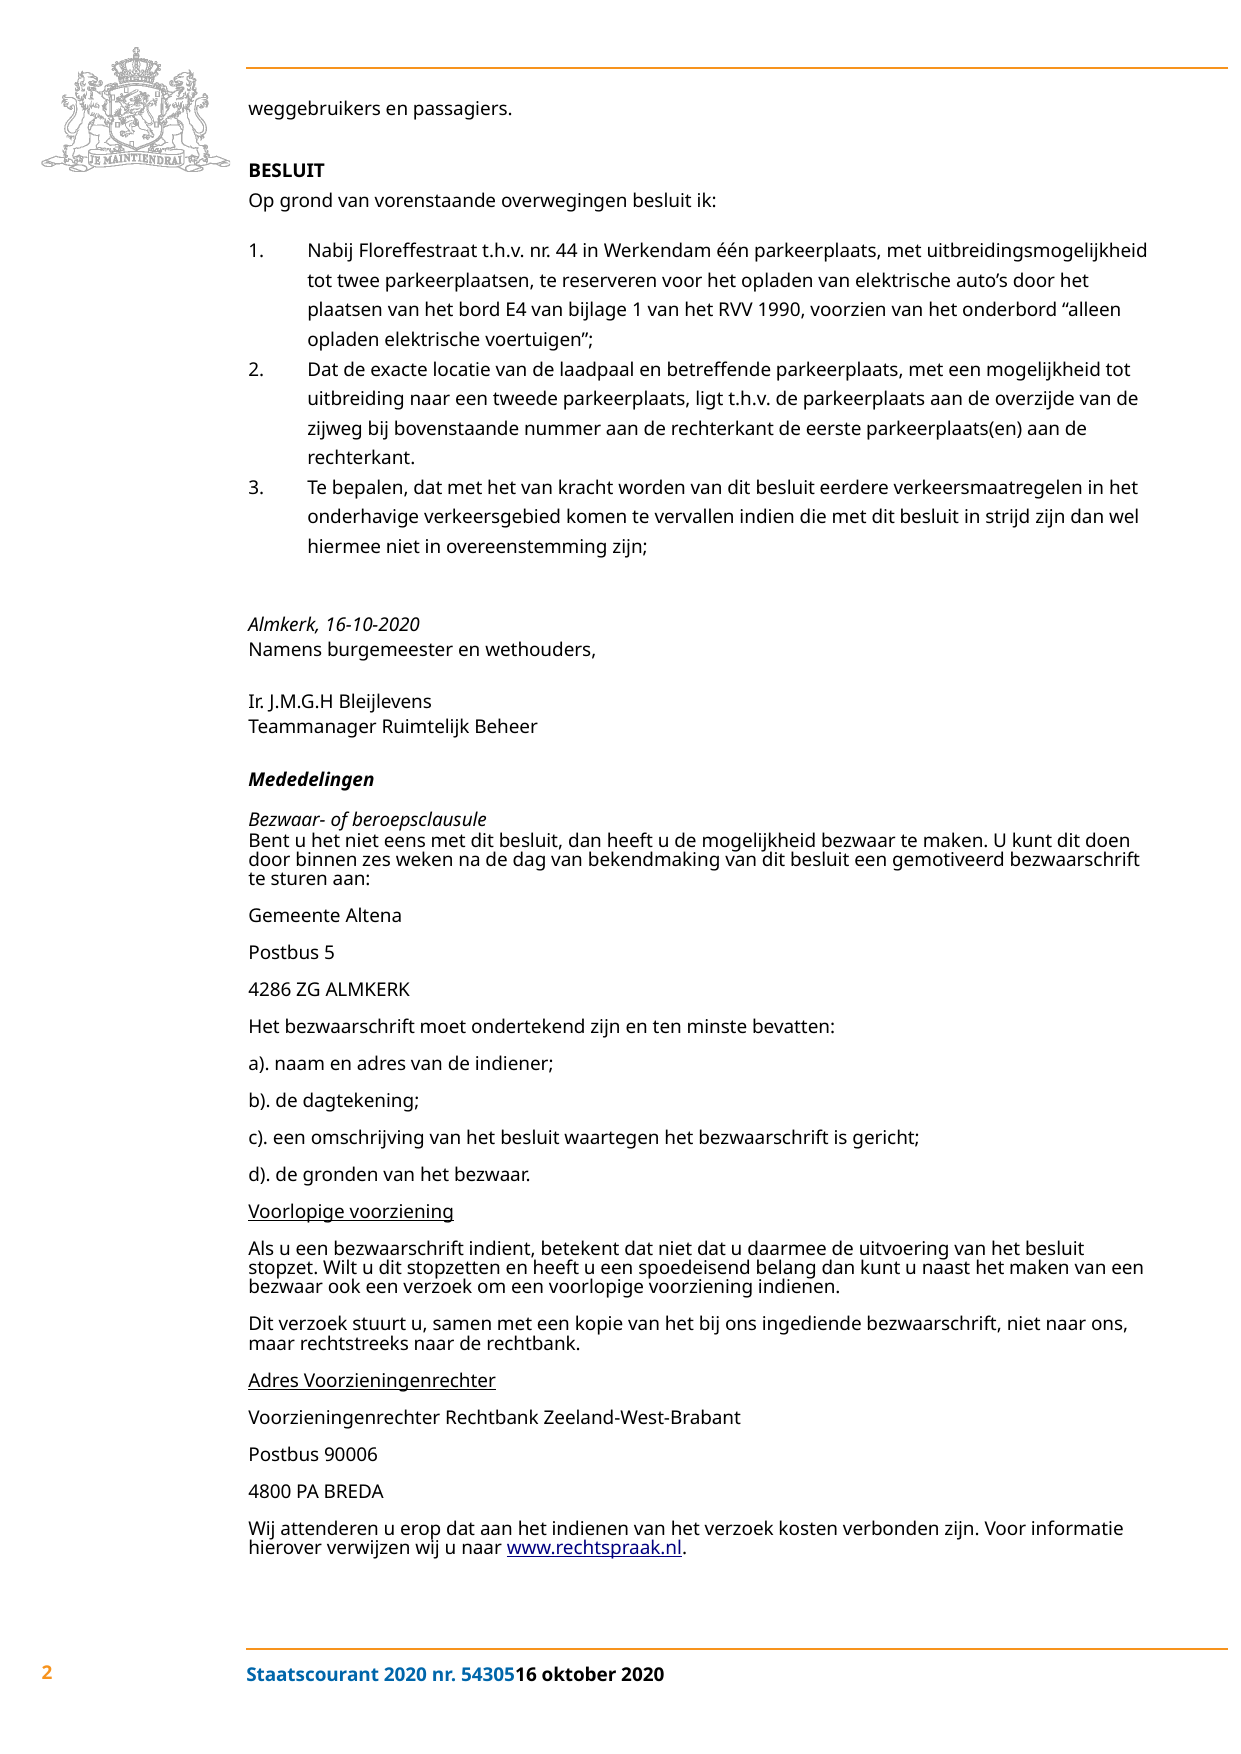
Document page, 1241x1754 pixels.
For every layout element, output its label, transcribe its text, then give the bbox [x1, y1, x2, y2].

list Nabij Floreffestraat t.h.v. nr. 44 in Werkendam één parkeerplaats, met uitbreidingsmogelijkheid tot twee parkeerplaatsen, te reserveren voor het opladen van elektrische auto’s door het plaatsen van het bord E4 van bijlage 1 van het RVV 1990, voorzien van het onderbord “alleen opladen elektrische voertuigen”; [248, 237, 1152, 352]
list Dat de exacte locatie van de laadpaal en betreffende parkeerplaats, met een mogelijkheid tot uitbreiding naar een tweede parkeerplaats, ligt t.h.v. de parkeerplaats aan de overzijde van de zijweg bij bovenstaande nummer aan de rechterkant de eerste parkeerplaats(en) aan de rechterkant. [248, 356, 1152, 470]
text Bent u het niet eens met dit besluit, dan heeft u de mogelijkheid bezwaar te maken. U kunt dit doen door binnen zes weken na de dag van bekendmaking van dit besluit een gemotiveerd bezwaarschrift te sturen aan: [248, 832, 1152, 889]
text Namens burgemeester en wethouders, [248, 636, 1152, 662]
text Dit verzoek stuurt u, samen met een kopie van het bij ons ingediende bezwaarschrift, niet naar ons, maar rechtstreeks naar de rechtbank. [248, 1315, 1152, 1354]
text d). de gronden van het bezwaar. [248, 1166, 1152, 1185]
text Adres Voorzieningenrechter [248, 1372, 1152, 1391]
text Voorlopige voorziening [248, 1203, 1152, 1222]
text Bezwaar- of beroepsclausule [248, 806, 1152, 832]
list Te bepalen, dat met het van kracht worden van dit besluit eerdere verkeersmaatregelen in het onderhavige verkeersgebied komen te vervallen indien die met dit besluit in strijd zijn dan wel hiermee niet in overeenstemming zijn; [248, 474, 1152, 559]
text Gemeente Altena [248, 907, 1152, 926]
text Almkerk, 16-10-2020 [248, 611, 1152, 636]
text Het bezwaarschrift moet ondertekend zijn en ten minste bevatten: [248, 1018, 1152, 1037]
text 4286 ZG ALMKERK [248, 981, 1152, 1000]
text weggebruikers en passagiers. [248, 95, 1152, 121]
text Mededelingen [248, 767, 1152, 792]
text BESLUIT [248, 157, 1152, 183]
text Op grond van vorenstaande overwegingen besluit ik: [248, 187, 1152, 213]
text a). naam en adres van de indiener; [248, 1055, 1152, 1074]
text Postbus 90006 [248, 1446, 1152, 1465]
text Postbus 5 [248, 944, 1152, 963]
text 4800 PA BREDA [248, 1483, 1152, 1502]
picture [41, 47, 231, 172]
text b). de dagtekening; [248, 1092, 1152, 1111]
text Wij attenderen u erop dat aan het indienen van het verzoek kosten verbonden zijn. Voor informatie hierover verwijzen wij u naar www.rechtspraak.nl. [248, 1519, 1152, 1558]
text Teammanager Ruimtelijk Beheer [248, 714, 1152, 739]
text c). een omschrijving van het besluit waartegen het bezwaarschrift is gericht; [248, 1129, 1152, 1148]
text Ir. J.M.G.H Bleijlevens [248, 688, 1152, 714]
text Als u een bezwaarschrift indient, betekent dat niet dat u daarmee de uitvoering van het besluit stopzet. Wilt u dit stopzetten en heeft u een spoedeisend belang dan kunt u naast het maken van een bezwaar ook een verzoek om een voorlopige voorziening indienen. [248, 1240, 1152, 1298]
text Voorzieningenrechter Rechtbank Zeeland-West-Brabant [248, 1409, 1152, 1428]
